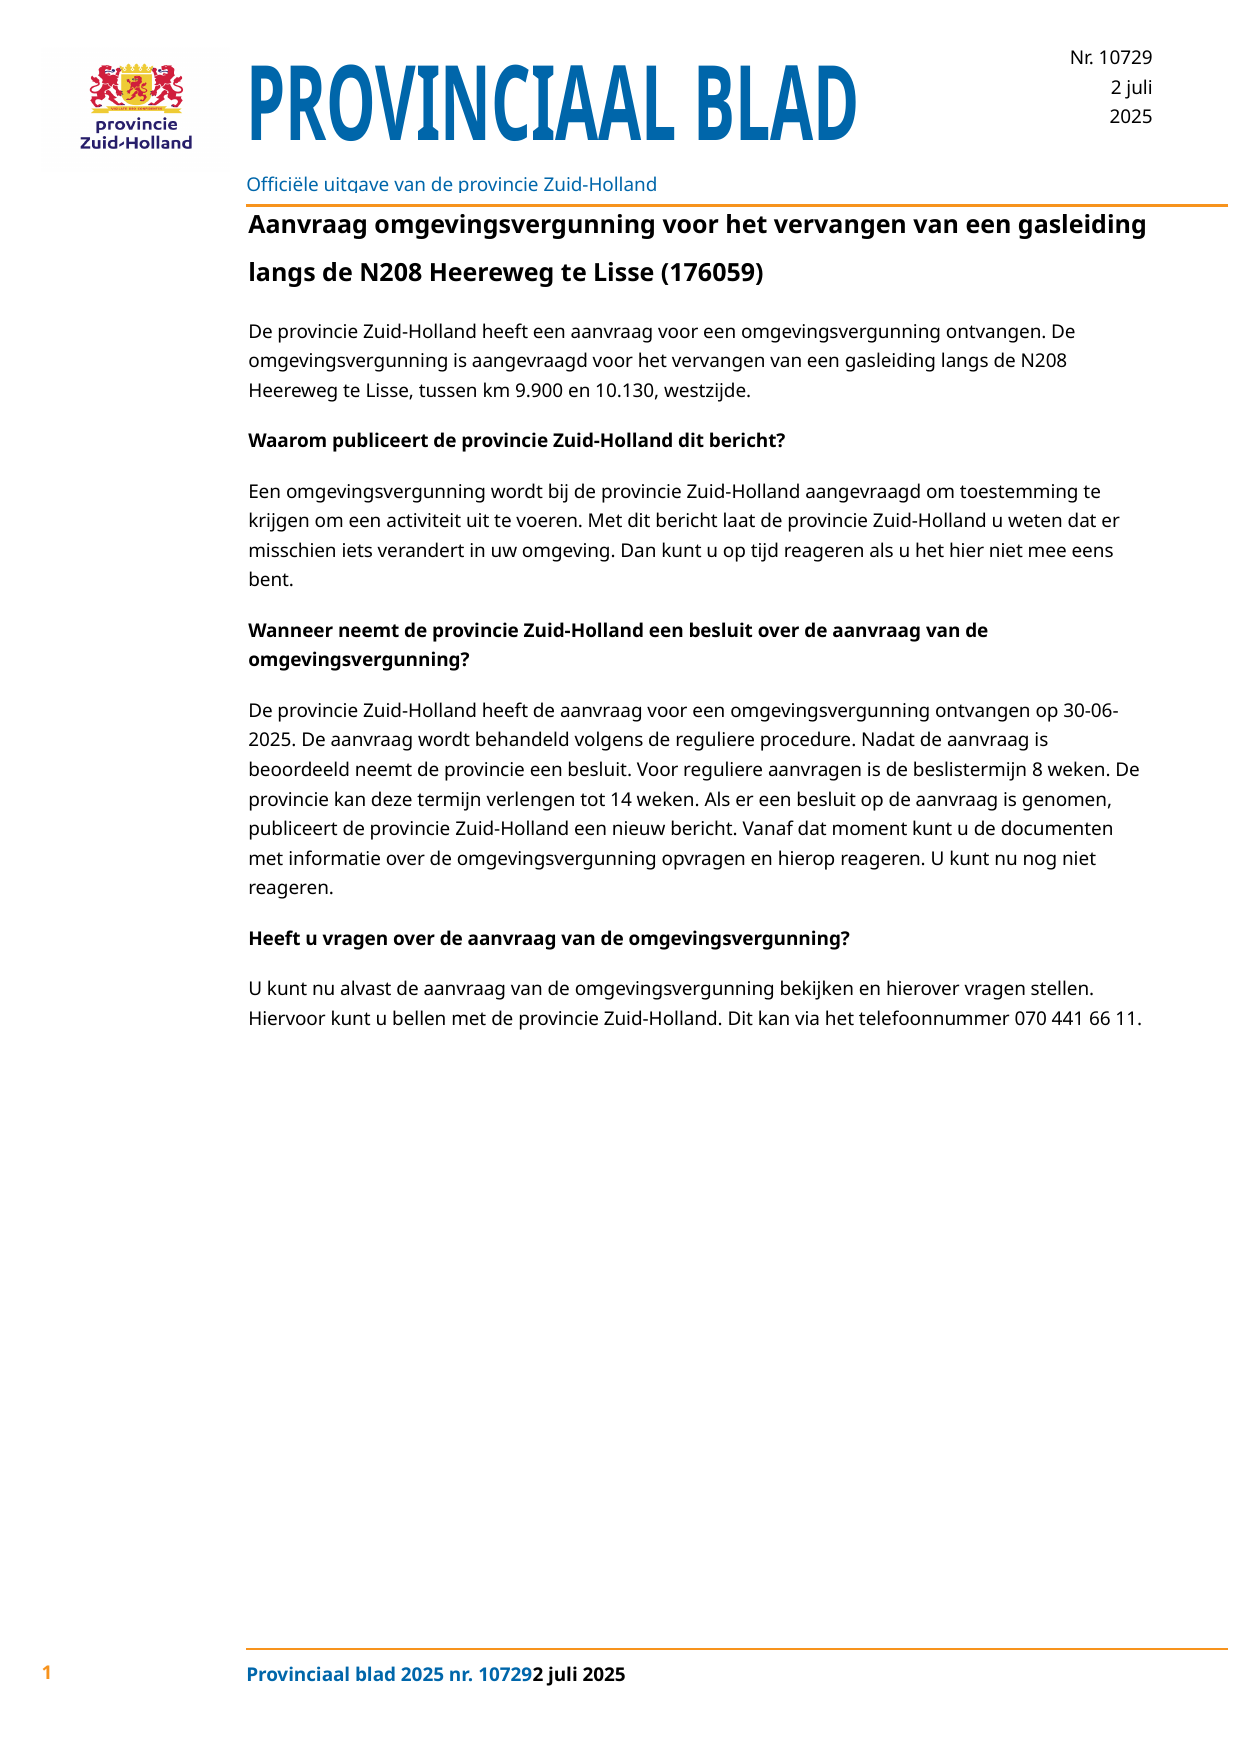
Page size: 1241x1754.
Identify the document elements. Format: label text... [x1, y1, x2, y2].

text Aanvraag omgevingsvergunning voor het vervangen van een gasleiding langs de N208 Heereweg te Lisse (176059) [248, 207, 1152, 288]
text De provincie Zuid-Holland heeft een aanvraag voor een omgevingsvergunning ontvangen. De omgevingsvergunning is aangevraagd voor het vervangen van een gasleiding langs de N208 Heereweg te Lisse, tussen km 9.900 en 10.130, westzijde. [248, 318, 1152, 403]
text Een omgevingsvergunning wordt bij de provincie Zuid-Holland aangevraagd om toestemming te krijgen om een activiteit uit te voeren. Met dit bericht laat de provincie Zuid-Holland u weten dat er misschien iets verandert in uw omgeving. Dan kunt u op tijd reageren als u het hier niet mee eens bent. [248, 478, 1152, 592]
text Wanneer neemt de provincie Zuid-Holland een besluit over de aanvraag van de omgevingsvergunning? [248, 617, 1152, 672]
text U kunt nu alvast de aanvraag van de omgevingsvergunning bekijken en hierover vragen stellen. Hiervoor kunt u bellen met de provincie Zuid-Holland. Dit kan via het telefoonnummer 070 441 66 11. [248, 975, 1152, 1031]
text Waarom publiceert de provincie Zuid-Holland dit bericht? [248, 427, 1152, 453]
picture [41, 47, 231, 172]
text Heeft u vragen over de aanvraag van de omgevingsvergunning? [248, 925, 1152, 951]
text De provincie Zuid-Holland heeft de aanvraag voor een omgevingsvergunning ontvangen op 30-06-2025. De aanvraag wordt behandeld volgens de reguliere procedure. Nadat de aanvraag is beoordeeld neemt de provincie een besluit. Voor reguliere aanvragen is de beslistermijn 8 weken. De provincie kan deze termijn verlengen tot 14 weken. Als er een besluit op de aanvraag is genomen, publiceert de provincie Zuid-Holland een nieuw bericht. Vanaf dat moment kunt u de documenten met informatie over de omgevingsvergunning opvragen en hierop reageren. U kunt nu nog niet reageren. [248, 697, 1152, 900]
